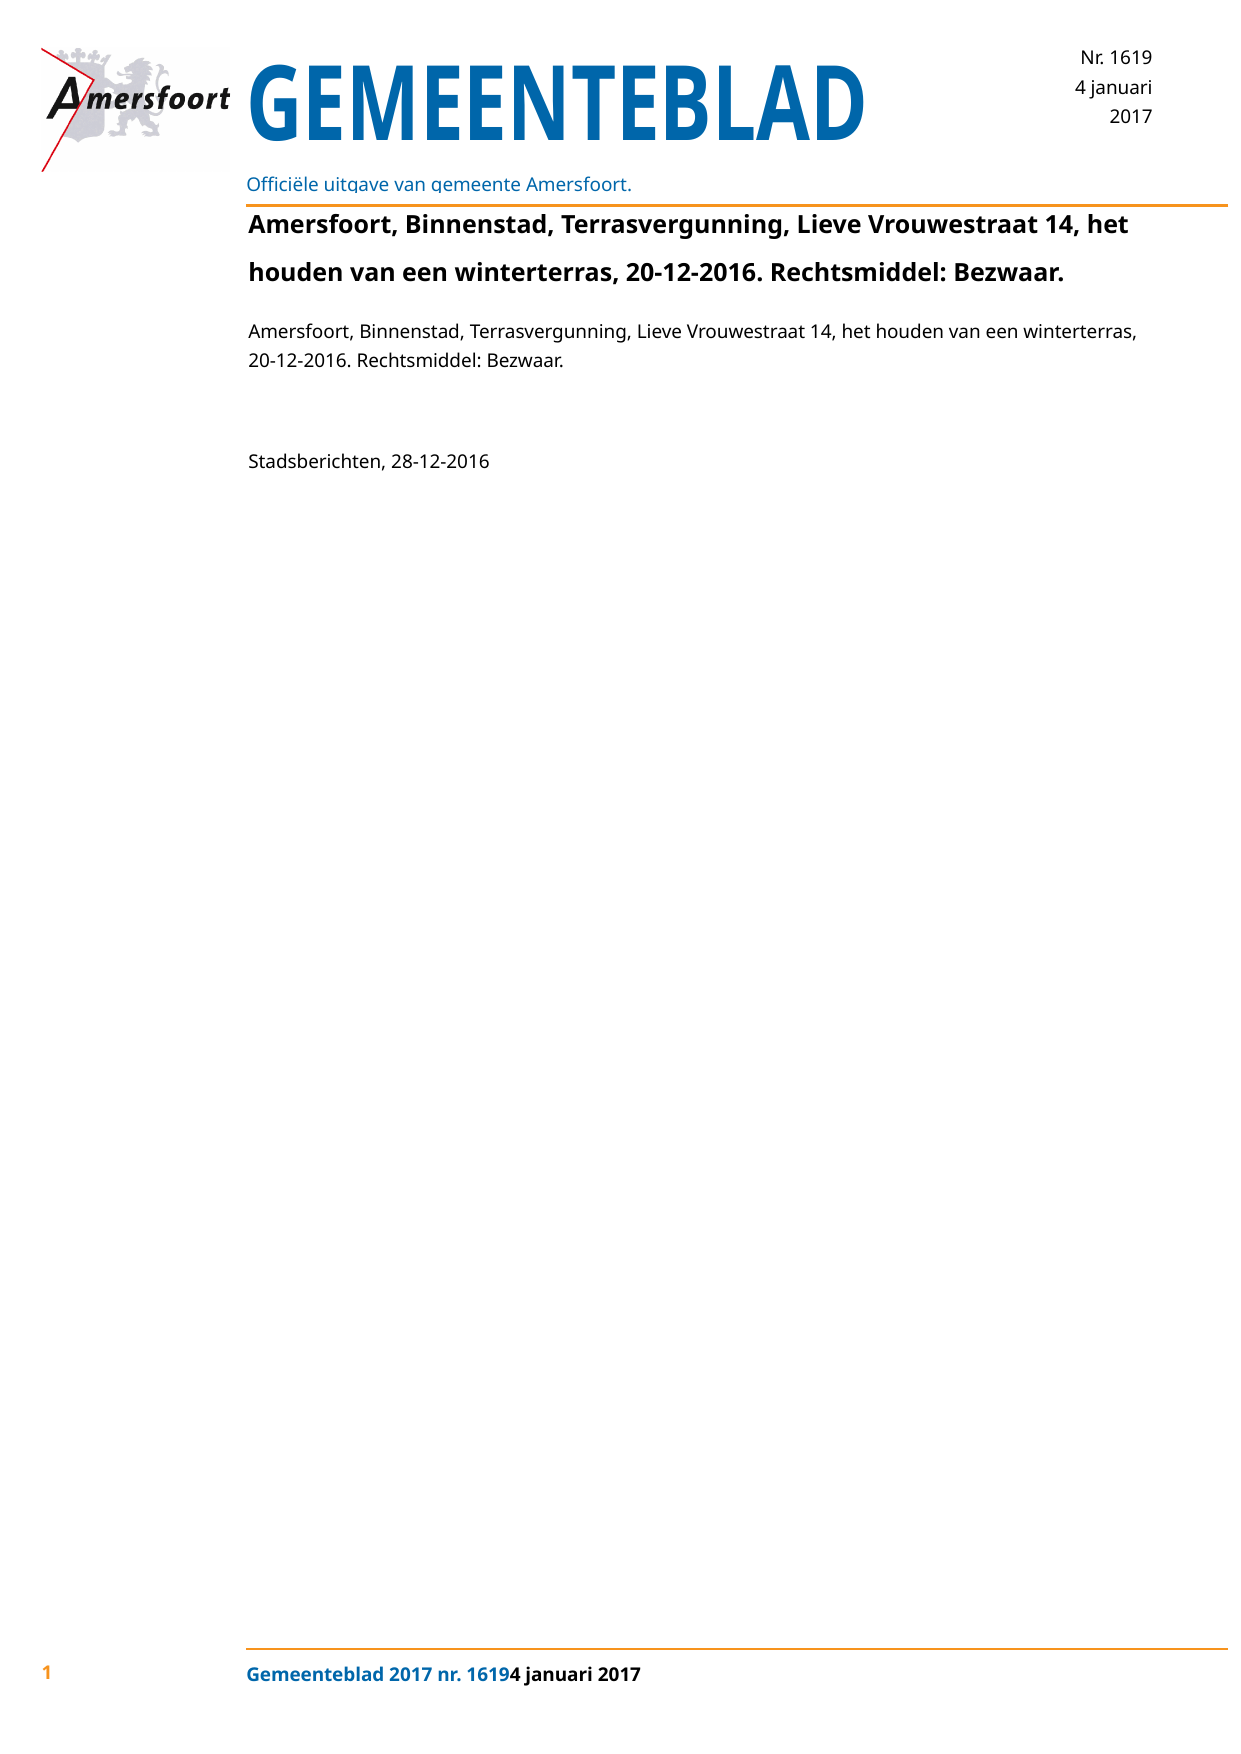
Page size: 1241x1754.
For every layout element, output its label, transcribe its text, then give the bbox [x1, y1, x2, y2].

text Stadsberichten, 28-12-2016 [248, 448, 1152, 474]
text Amersfoort, Binnenstad, Terrasvergunning, Lieve Vrouwestraat 14, het houden van een winterterras, 20-12-2016. Rechtsmiddel: Bezwaar. [248, 318, 1152, 373]
text Amersfoort, Binnenstad, Terrasvergunning, Lieve Vrouwestraat 14, het houden van een winterterras, 20-12-2016. Rechtsmiddel: Bezwaar. [248, 207, 1152, 288]
picture [41, 47, 231, 172]
